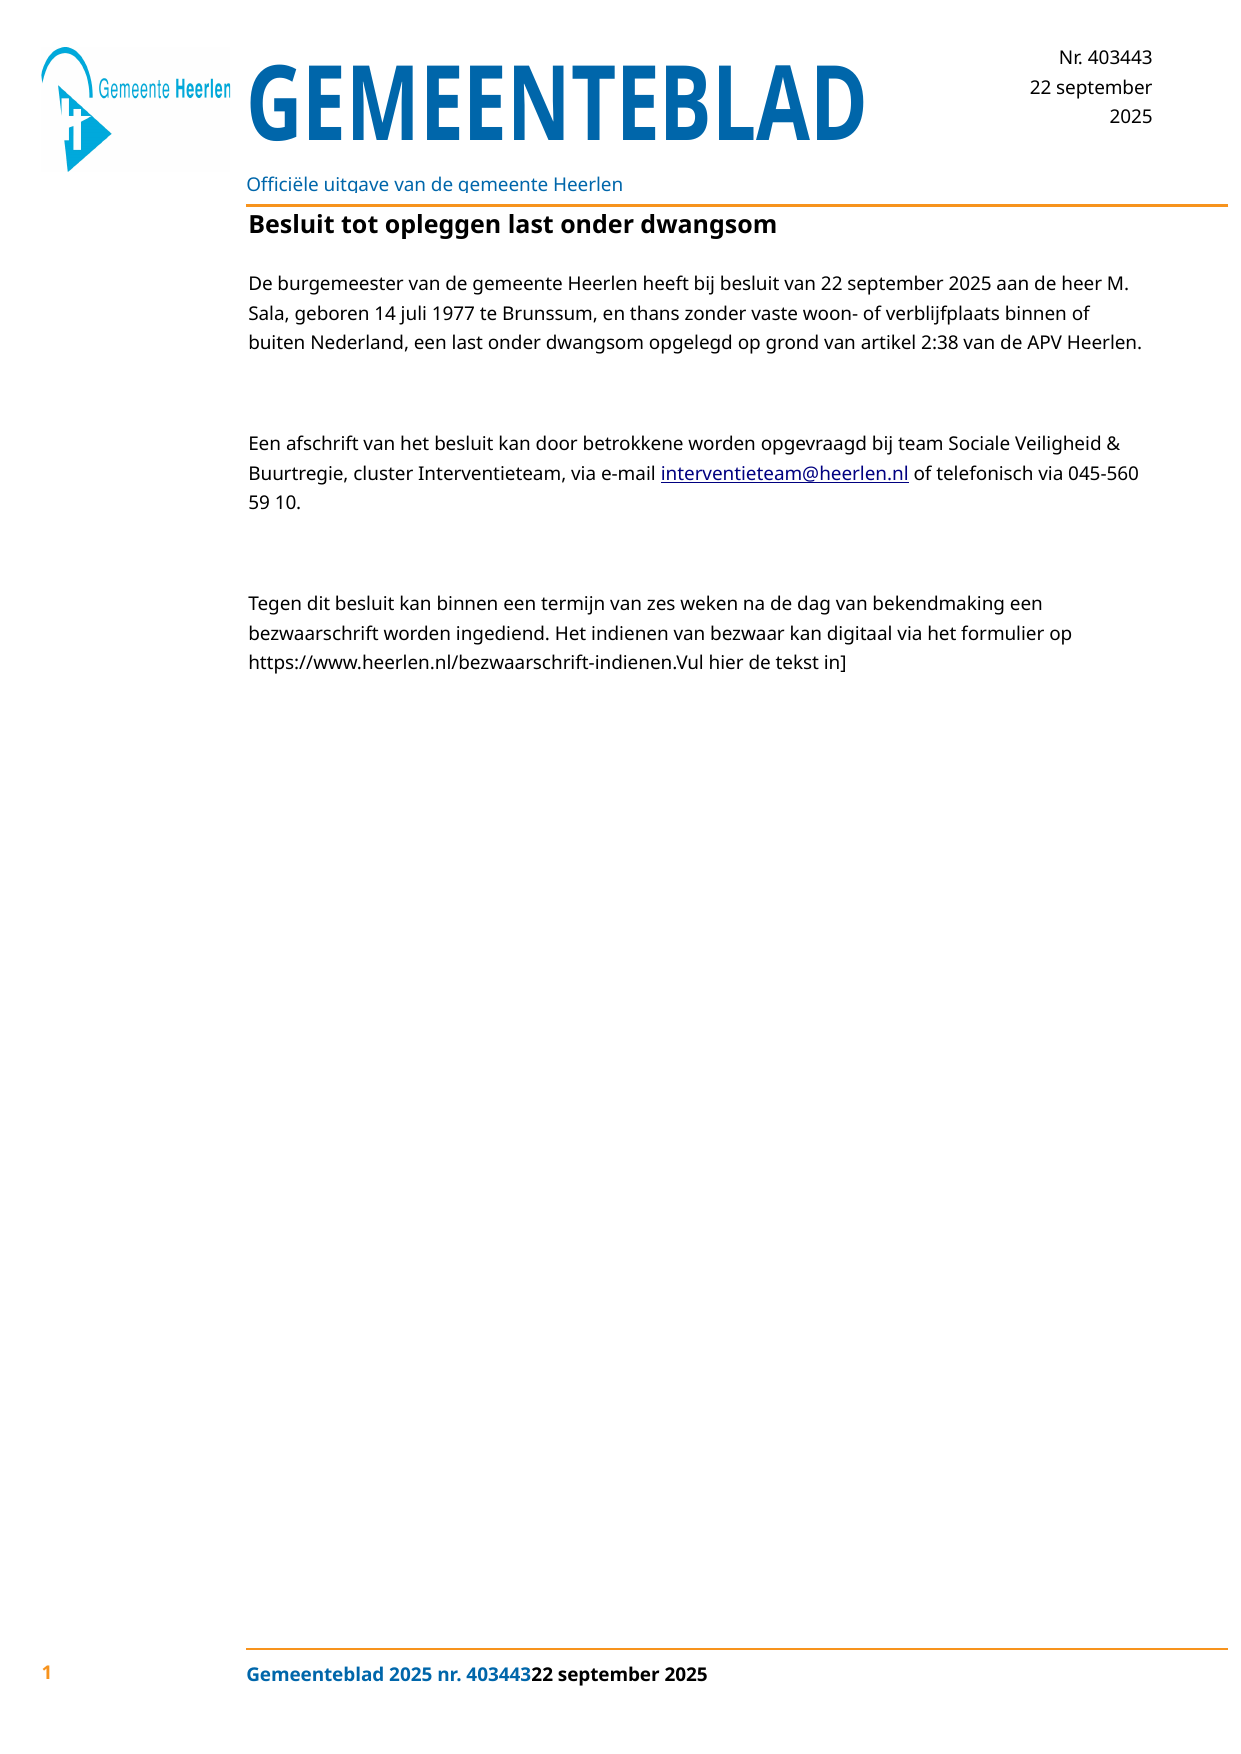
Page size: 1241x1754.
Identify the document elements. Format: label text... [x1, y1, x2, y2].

picture [41, 47, 59, 70]
text Besluit tot opleggen last onder dwangsom [248, 207, 1152, 241]
text Tegen dit besluit kan binnen een termijn van zes weken na de dag van bekendmaking een bezwaarschrift worden ingediend. Het indienen van bezwaar kan digitaal via het formulier op https://www.heerlen.nl/bezwaarschrift-indienen.Vul hier de tekst in] [248, 590, 1152, 675]
text Een afschrift van het besluit kan door betrokkene worden opgevraagd bij team Sociale Veiligheid & Buurtregie, cluster Interventieteam, via e-mail interventieteam@heerlen.nl of telefonisch via 045-560 59 10. [248, 430, 1152, 515]
text De burgemeester van de gemeente Heerlen heeft bij besluit van 22 september 2025 aan de heer M. Sala, geboren 14 juli 1977 te Brunssum, en thans zonder vaste woon- of verblijfplaats binnen of buiten Nederland, een last onder dwangsom opgelegd op grond van artikel 2:38 van de APV Heerlen. [248, 270, 1152, 355]
picture [41, 47, 231, 172]
